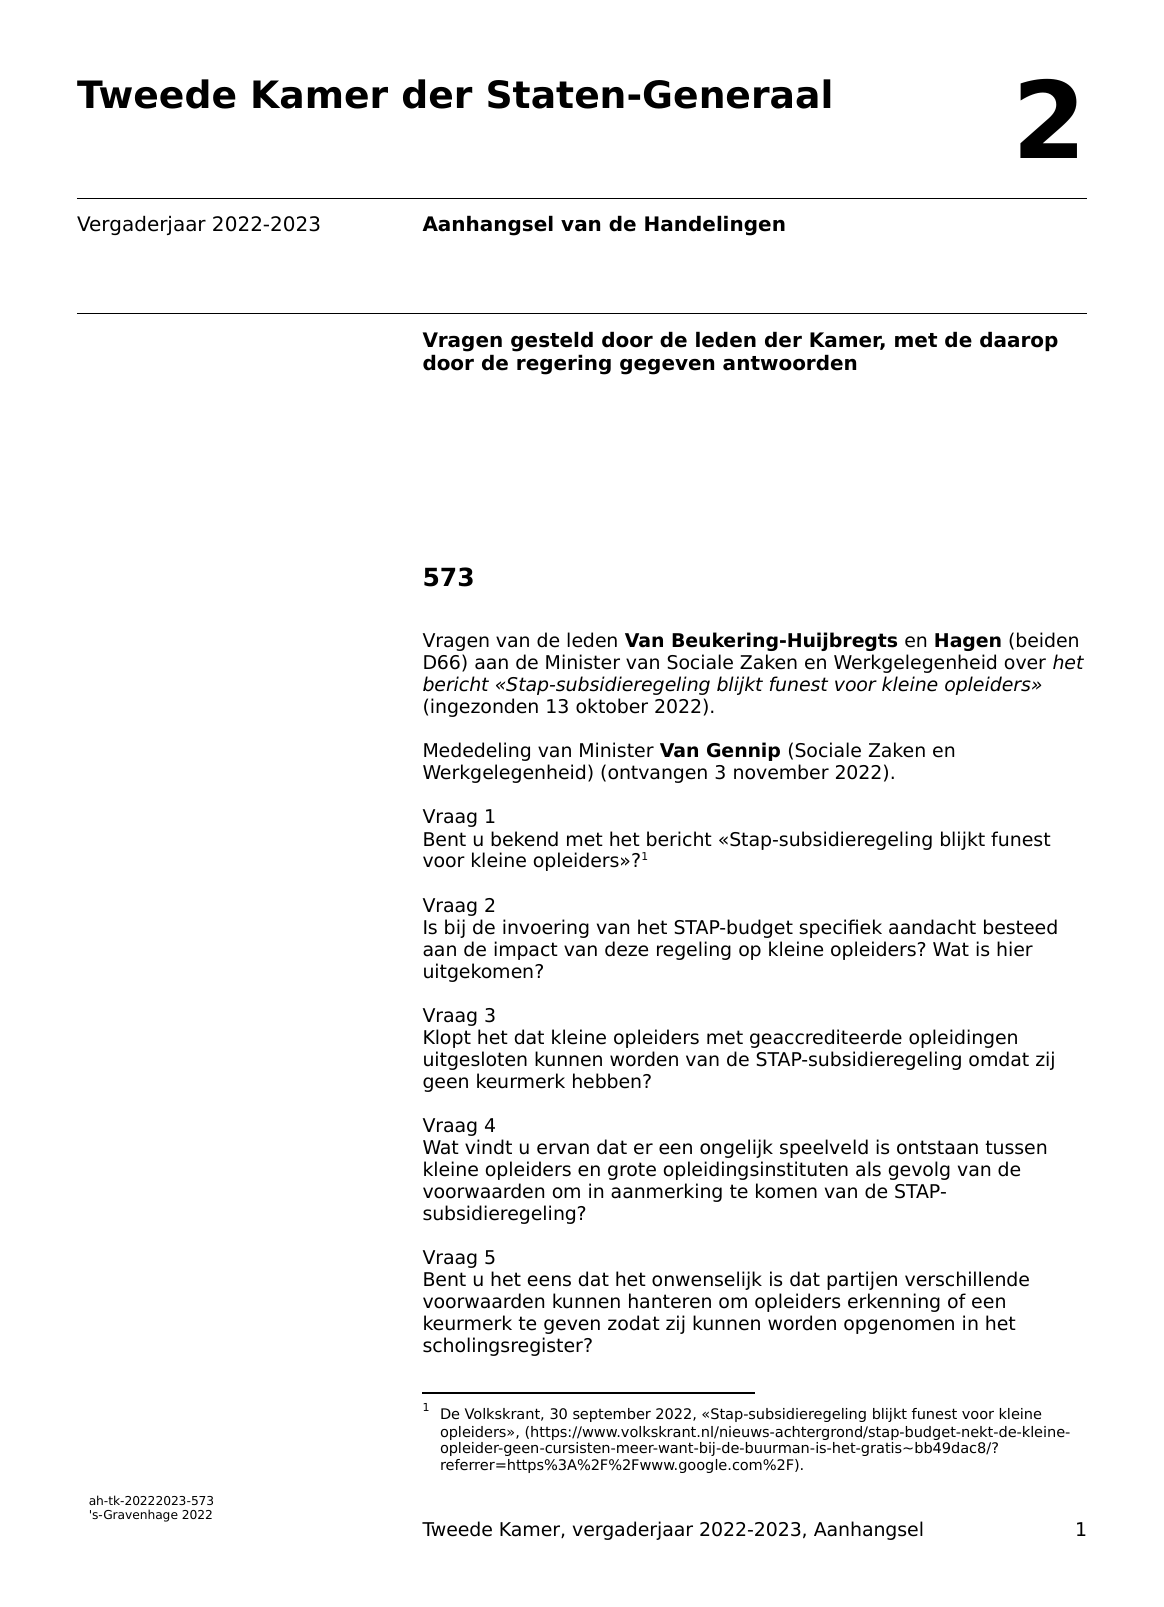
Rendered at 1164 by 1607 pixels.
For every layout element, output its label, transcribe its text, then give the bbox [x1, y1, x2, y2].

text Vragen van de leden Van Beukering-Huijbregts en Hagen (beiden D66) aan de Minister van Sociale Zaken en Werkgelegenheid over het bericht «Stap-subsidieregeling blijkt funest voor kleine opleiders» (ingezonden 13 oktober 2022). [422, 630, 1087, 718]
text De Volkskrant, 30 september 2022, «Stap-subsidieregeling blijkt funest voor kleine opleiders», (https://www.volkskrant.nl/nieuws-achtergrond/stap-budget-nekt-de-kleine-opleider-geen-cursisten-meer-want-bij-de-buurman-is-het-gratis~bb49dac8/?referrer=https%3A%2F%2Fwww.google.com%2F). [422, 1402, 1087, 1474]
text Wat vindt u ervan dat er een ongelijk speelveld is ontstaan tussen kleine opleiders en grote opleidingsinstituten als gevolg van de voorwaarden om in aanmerking te komen van de STAP-subsidieregeling? [422, 1137, 1087, 1225]
text Vraag 4 [422, 1115, 1087, 1137]
text ah-tk-20222023-573 [88, 1494, 323, 1508]
table_cell Aanhangsel van de Handelingen [422, 199, 1087, 313]
table_header Tweede Kamer der Staten-Generaal [77, 59, 886, 198]
text Bent u bekend met het bericht «Stap-subsidieregeling blijkt funest voor kleine opleiders»? [422, 828, 1087, 872]
text Vraag 5 [422, 1247, 1087, 1269]
text Bent u het eens dat het onwenselijk is dat partijen verschillende voorwaarden kunnen hanteren om opleiders erkenning of een keurmerk te geven zodat zij kunnen worden opgenomen in het scholingsregister? [422, 1269, 1087, 1357]
text Is bij de invoering van het STAP-budget specifiek aandacht besteed aan de impact van deze regeling op kleine opleiders? Wat is hier uitgekomen? [422, 917, 1087, 982]
text 573 [422, 563, 1087, 592]
table_cell [77, 314, 422, 375]
table_cell Vergaderjaar 2022-2023 [77, 199, 422, 313]
text Mededeling van Minister Van Gennip (Sociale Zaken en Werkgelegenheid) (ontvangen 3 november 2022). [422, 740, 1087, 784]
text Klopt het dat kleine opleiders met geaccrediteerde opleidingen uitgesloten kunnen worden van de STAP-subsidieregeling omdat zij geen keurmerk hebben? [422, 1027, 1087, 1093]
text Vraag 2 [422, 894, 1087, 917]
text Vraag 3 [422, 1005, 1087, 1027]
table_header 2 [886, 59, 1087, 198]
text 's-Gravenhage 2022 [88, 1508, 323, 1522]
text Vraag 1 [422, 806, 1087, 828]
table_cell Vragen gesteld door de leden der Kamer, met de daarop door de regering gegeven antwoorden [422, 314, 1087, 375]
